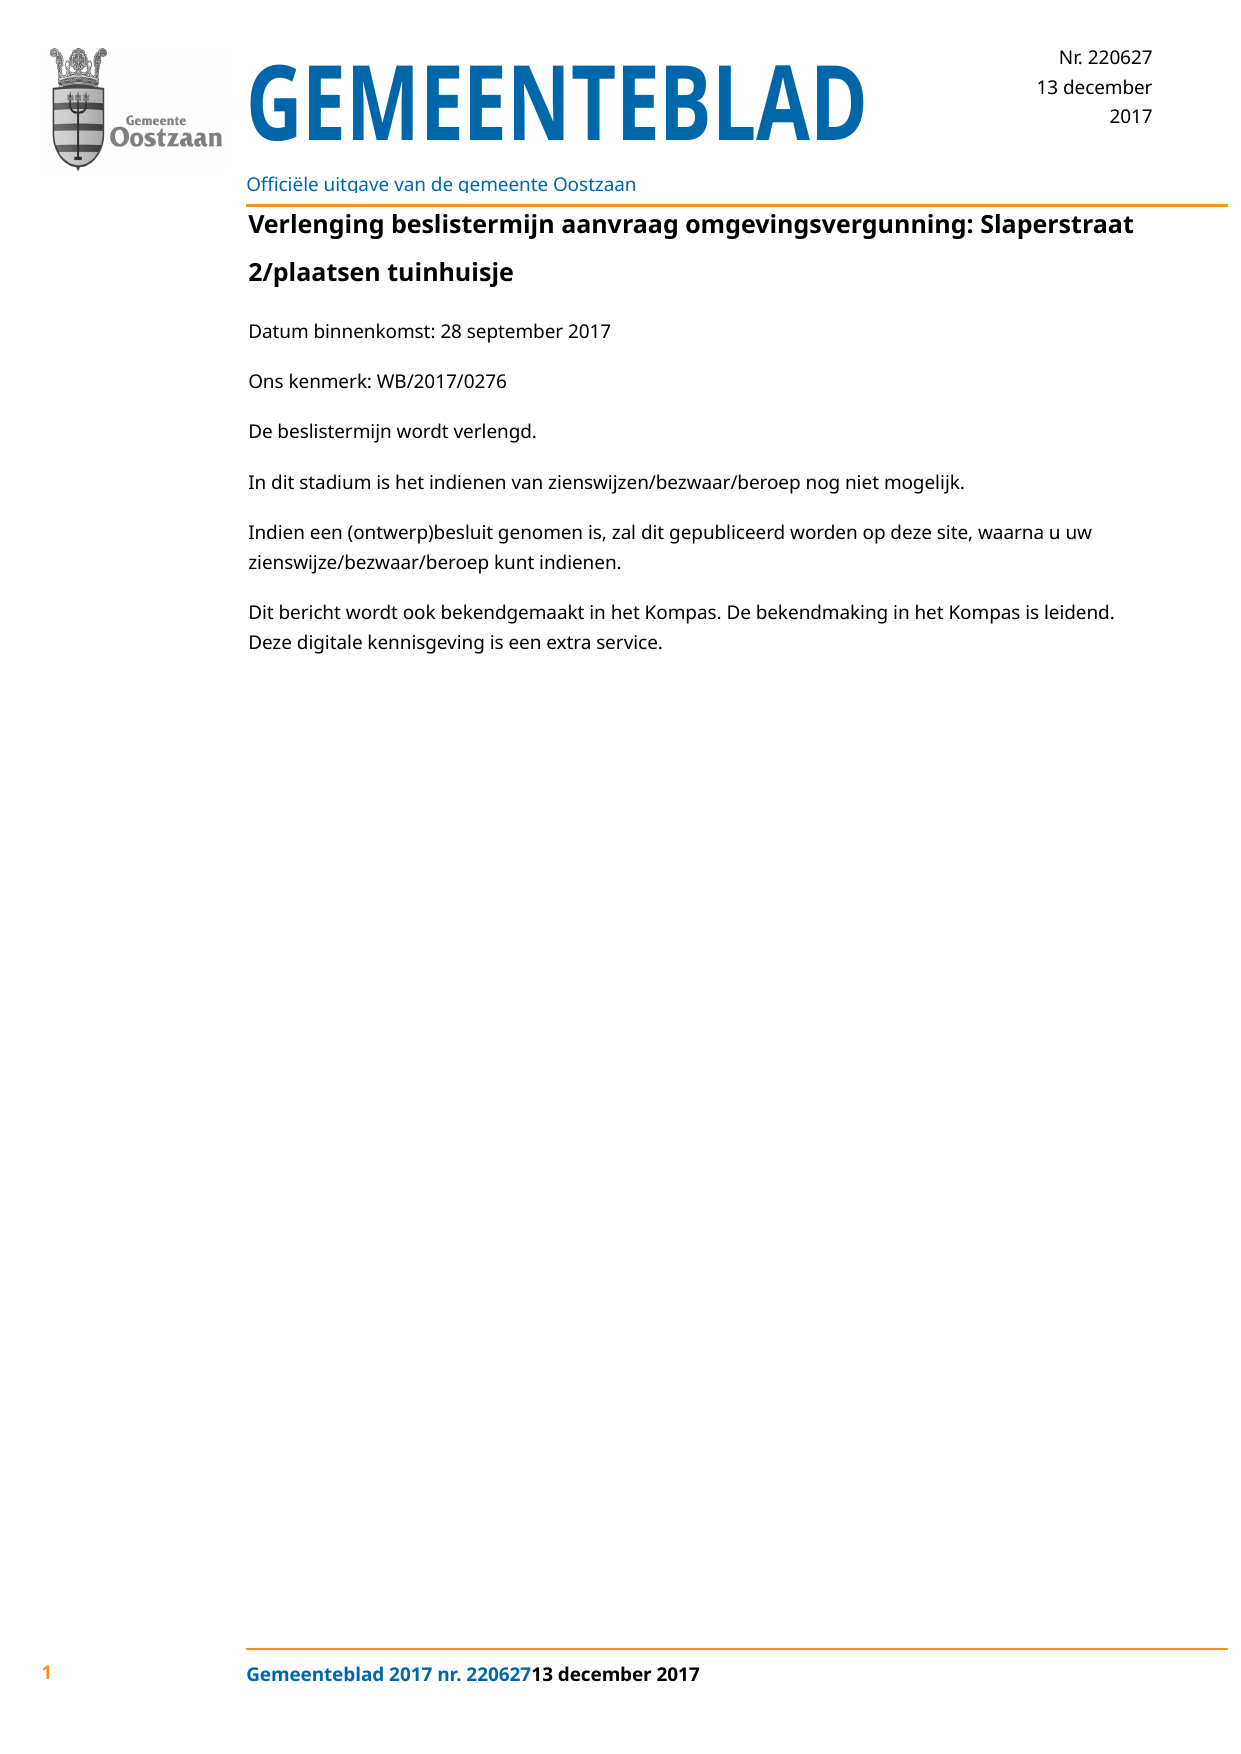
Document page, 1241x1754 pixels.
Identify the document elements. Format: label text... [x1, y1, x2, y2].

text In dit stadium is het indienen van zienswijzen/bezwaar/beroep nog niet mogelijk. [248, 469, 1152, 495]
text Verlenging beslistermijn aanvraag omgevingsvergunning: Slaperstraat 2/plaatsen tuinhuisje [248, 207, 1152, 288]
text De beslistermijn wordt verlengd. [248, 419, 1152, 444]
text Dit bericht wordt ook bekendgemaakt in het Kompas. De bekendmaking in het Kompas is leidend. Deze digitale kennisgeving is een extra service. [248, 599, 1152, 655]
picture [41, 47, 231, 172]
text Indien een (ontwerp)besluit genomen is, zal dit gepubliceerd worden op deze site, waarna u uw zienswijze/bezwaar/beroep kunt indienen. [248, 519, 1152, 575]
text Ons kenmerk: WB/2017/0276 [248, 368, 1152, 394]
text Datum binnenkomst: 28 september 2017 [248, 318, 1152, 344]
